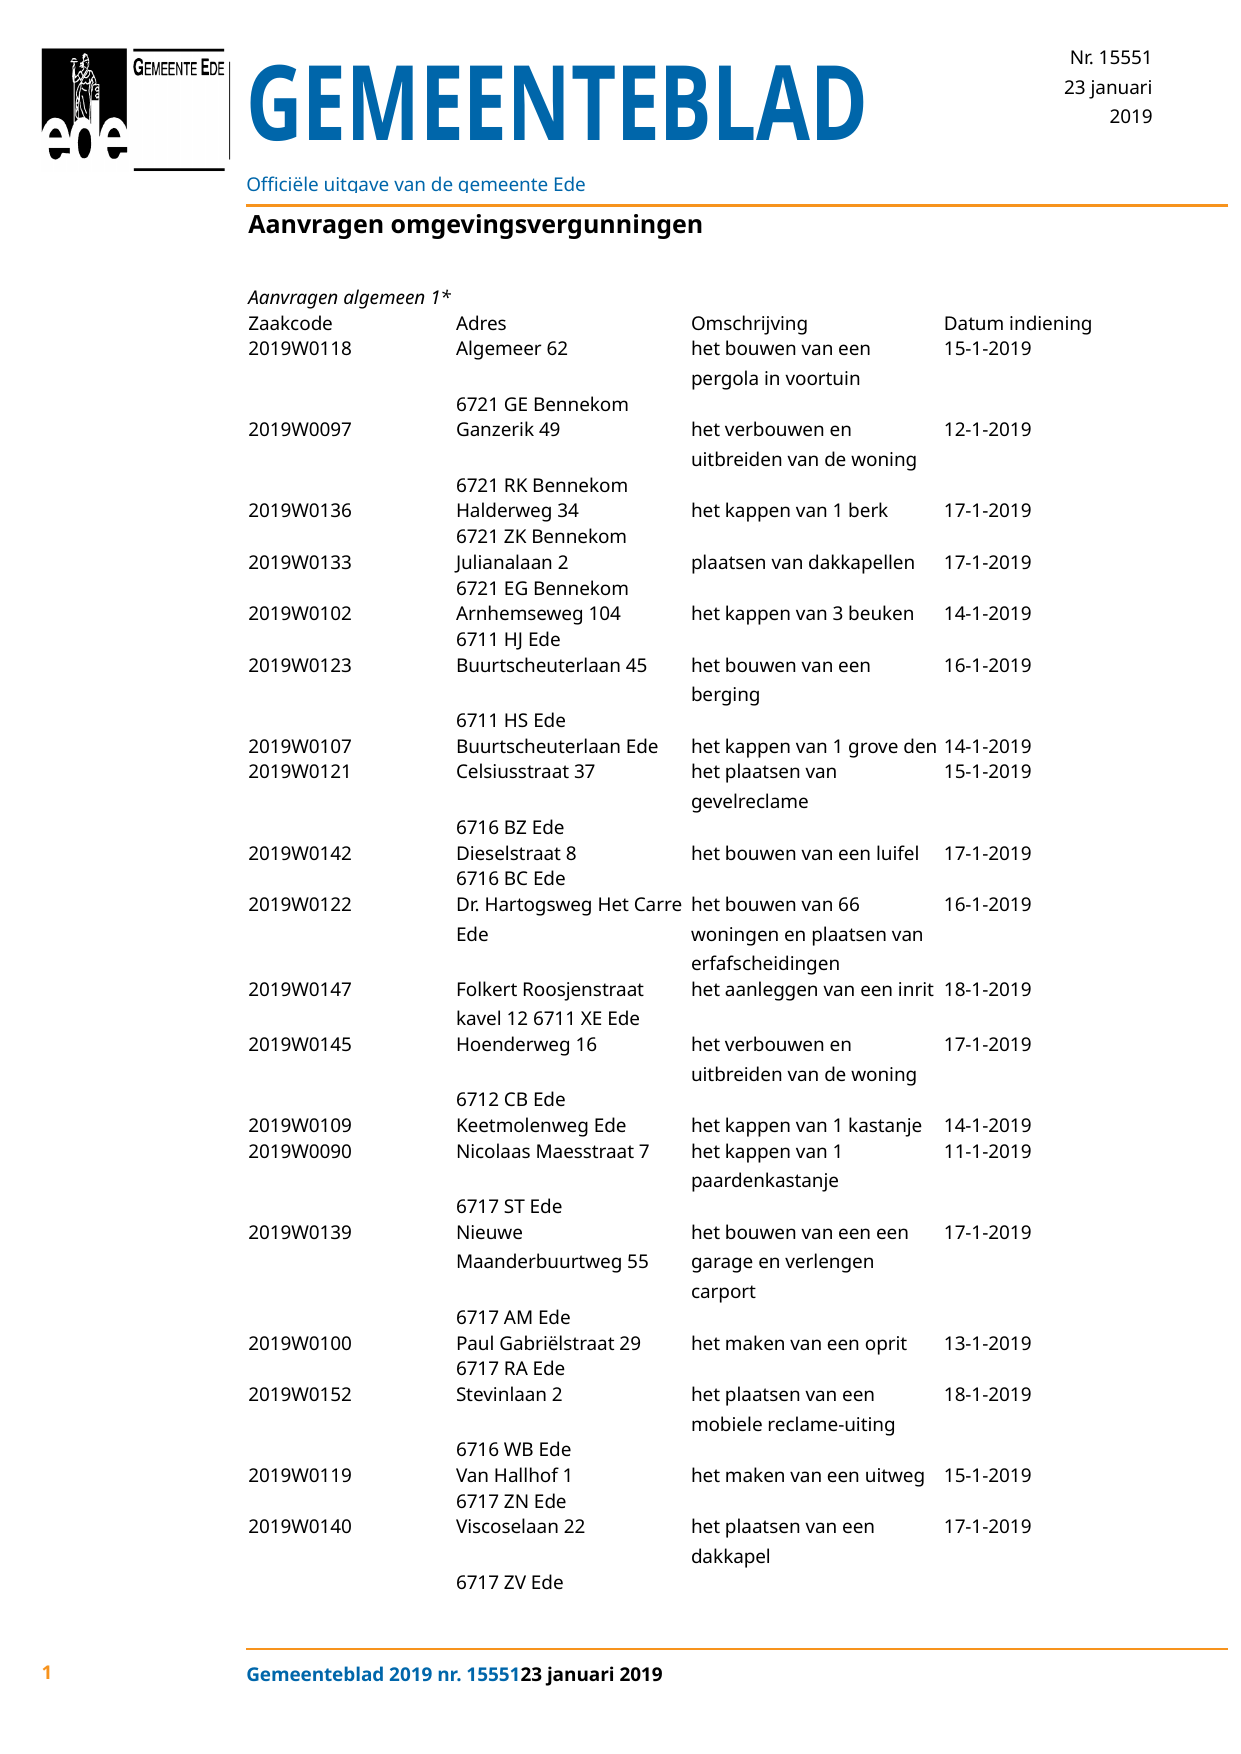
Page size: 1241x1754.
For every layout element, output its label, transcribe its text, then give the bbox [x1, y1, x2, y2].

table_cell het kappen van 3 beuken [691, 600, 944, 626]
table_cell het kappen van 1 berk [691, 498, 944, 523]
table_cell 2019W0118 [248, 335, 456, 391]
table_cell [248, 523, 456, 549]
table_cell [691, 814, 944, 840]
table_cell [248, 1569, 456, 1595]
table_header Adres [456, 310, 691, 335]
table_cell 6721 RK Bennekom [456, 472, 691, 497]
table_cell [944, 575, 1152, 600]
table_cell [944, 1194, 1152, 1219]
table_cell 14-1-2019 [944, 600, 1152, 626]
table_cell [691, 1356, 944, 1381]
table_cell [691, 707, 944, 733]
table_cell [248, 626, 456, 652]
table_cell het bouwen van een pergola in voortuin [691, 335, 944, 391]
table_cell 12-1-2019 [944, 416, 1152, 472]
table_cell Algemeer 62 [456, 335, 691, 391]
table_cell het bouwen van 66 woningen en plaatsen van erfafscheidingen [691, 891, 944, 976]
table_cell Dieselstraat 8 [456, 840, 691, 865]
table_cell het kappen van 1 paardenkastanje [691, 1138, 944, 1193]
table_cell 17-1-2019 [944, 1031, 1152, 1087]
table_cell 13-1-2019 [944, 1330, 1152, 1356]
table_header Zaakcode [248, 310, 456, 335]
table_cell 2019W0121 [248, 759, 456, 814]
table_cell 17-1-2019 [944, 1514, 1152, 1569]
table_cell 2019W0109 [248, 1113, 456, 1138]
table_cell Ganzerik 49 [456, 416, 691, 472]
table_cell plaatsen van dakkapellen [691, 549, 944, 575]
table_cell [944, 391, 1152, 416]
table_cell Viscoselaan 22 [456, 1514, 691, 1569]
table_cell [691, 391, 944, 416]
table_cell 17-1-2019 [944, 549, 1152, 575]
table_cell 2019W0123 [248, 652, 456, 707]
text Aanvragen algemeen 1* [248, 284, 1152, 309]
table_cell 14-1-2019 [944, 733, 1152, 759]
table_cell het plaatsen van een mobiele reclame-uiting [691, 1381, 944, 1437]
table_header Omschrijving [691, 310, 944, 335]
table_cell [944, 1437, 1152, 1462]
table_cell [691, 575, 944, 600]
table_cell [944, 523, 1152, 549]
table_cell [691, 1304, 944, 1330]
table_cell [691, 1437, 944, 1462]
table_cell 17-1-2019 [944, 840, 1152, 865]
table_cell het plaatsen van een dakkapel [691, 1514, 944, 1569]
table_cell 2019W0140 [248, 1514, 456, 1569]
table_cell 18-1-2019 [944, 976, 1152, 1031]
table_cell het bouwen van een berging [691, 652, 944, 707]
table_cell het verbouwen en uitbreiden van de woning [691, 416, 944, 472]
table_cell het kappen van 1 grove den [691, 733, 944, 759]
table_cell 18-1-2019 [944, 1381, 1152, 1437]
table_cell 2019W0119 [248, 1462, 456, 1488]
table_cell [944, 1488, 1152, 1514]
table_cell Paul Gabriëlstraat 29 [456, 1330, 691, 1356]
table_cell 6721 EG Bennekom [456, 575, 691, 600]
table_cell [944, 472, 1152, 497]
table_cell [248, 865, 456, 891]
table_cell 2019W0097 [248, 416, 456, 472]
table_cell 6717 ST Ede [456, 1194, 691, 1219]
table_cell het aanleggen van een inrit [691, 976, 944, 1031]
text Aanvragen omgevingsvergunningen [248, 207, 1152, 241]
table_cell [944, 1304, 1152, 1330]
table_header Datum indiening [944, 310, 1152, 335]
table_cell 15-1-2019 [944, 335, 1152, 391]
table_cell 2019W0102 [248, 600, 456, 626]
table_cell [248, 472, 456, 497]
table_cell Dr. Hartogsweg Het Carre Ede [456, 891, 691, 976]
table_cell 17-1-2019 [944, 498, 1152, 523]
table_cell [691, 1087, 944, 1112]
table_cell Celsiusstraat 37 [456, 759, 691, 814]
table_cell 2019W0152 [248, 1381, 456, 1437]
table_cell Buurtscheuterlaan 45 [456, 652, 691, 707]
table_cell 6711 HS Ede [456, 707, 691, 733]
table_cell [944, 707, 1152, 733]
table_cell Keetmolenweg Ede [456, 1113, 691, 1138]
table_cell 2019W0136 [248, 498, 456, 523]
table_cell 6712 CB Ede [456, 1087, 691, 1112]
table_cell Buurtscheuterlaan Ede [456, 733, 691, 759]
table_cell het maken van een uitweg [691, 1462, 944, 1488]
table_cell het kappen van 1 kastanje [691, 1113, 944, 1138]
table_cell 11-1-2019 [944, 1138, 1152, 1193]
table_cell 15-1-2019 [944, 759, 1152, 814]
table_cell 6721 ZK Bennekom [456, 523, 691, 549]
table_cell 16-1-2019 [944, 891, 1152, 976]
table_cell 2019W0139 [248, 1219, 456, 1304]
table_cell het maken van een oprit [691, 1330, 944, 1356]
table_cell 6717 AM Ede [456, 1304, 691, 1330]
table_cell [944, 814, 1152, 840]
table_cell 14-1-2019 [944, 1113, 1152, 1138]
table_cell Hoenderweg 16 [456, 1031, 691, 1087]
table_cell Folkert Roosjenstraat kavel 12 6711 XE Ede [456, 976, 691, 1031]
table_cell 6711 HJ Ede [456, 626, 691, 652]
table_cell [248, 391, 456, 416]
table_cell [248, 1437, 456, 1462]
table_cell [248, 1194, 456, 1219]
table_cell [944, 865, 1152, 891]
table_cell 2019W0090 [248, 1138, 456, 1193]
table_cell [691, 1569, 944, 1595]
table_cell Julianalaan 2 [456, 549, 691, 575]
table_cell [691, 472, 944, 497]
table_cell 2019W0107 [248, 733, 456, 759]
table_cell [944, 1356, 1152, 1381]
table_cell [691, 865, 944, 891]
table_cell 17-1-2019 [944, 1219, 1152, 1304]
table_cell 15-1-2019 [944, 1462, 1152, 1488]
table_cell [248, 1488, 456, 1514]
table_cell Nicolaas Maesstraat 7 [456, 1138, 691, 1193]
table_cell [248, 1304, 456, 1330]
table_cell 2019W0147 [248, 976, 456, 1031]
table_cell Arnhemseweg 104 [456, 600, 691, 626]
table_cell 6717 ZN Ede [456, 1488, 691, 1514]
table_cell 2019W0122 [248, 891, 456, 976]
table_cell 6716 BZ Ede [456, 814, 691, 840]
table_cell [248, 707, 456, 733]
table_cell [691, 1194, 944, 1219]
table_cell Van Hallhof 1 [456, 1462, 691, 1488]
table_cell [248, 1356, 456, 1381]
table_cell 6721 GE Bennekom [456, 391, 691, 416]
table_cell [944, 1569, 1152, 1595]
table_cell Stevinlaan 2 [456, 1381, 691, 1437]
table_cell 2019W0145 [248, 1031, 456, 1087]
table_cell [248, 1087, 456, 1112]
table_cell [248, 814, 456, 840]
table_cell [691, 1488, 944, 1514]
table_cell het bouwen van een luifel [691, 840, 944, 865]
table_cell Nieuwe Maanderbuurtweg 55 [456, 1219, 691, 1304]
table_cell 6717 RA Ede [456, 1356, 691, 1381]
table_cell het bouwen van een een garage en verlengen carport [691, 1219, 944, 1304]
table_cell Halderweg 34 [456, 498, 691, 523]
table_cell 2019W0142 [248, 840, 456, 865]
table_cell het verbouwen en uitbreiden van de woning [691, 1031, 944, 1087]
table_cell 6716 WB Ede [456, 1437, 691, 1462]
table_cell 6717 ZV Ede [456, 1569, 691, 1595]
table_cell [944, 626, 1152, 652]
table_cell 16-1-2019 [944, 652, 1152, 707]
table_cell [691, 626, 944, 652]
table_cell het plaatsen van gevelreclame [691, 759, 944, 814]
table_cell 2019W0133 [248, 549, 456, 575]
table_cell 6716 BC Ede [456, 865, 691, 891]
table_cell 2019W0100 [248, 1330, 456, 1356]
table_cell [944, 1087, 1152, 1112]
picture [41, 47, 231, 172]
table_cell [248, 575, 456, 600]
table_cell [691, 523, 944, 549]
